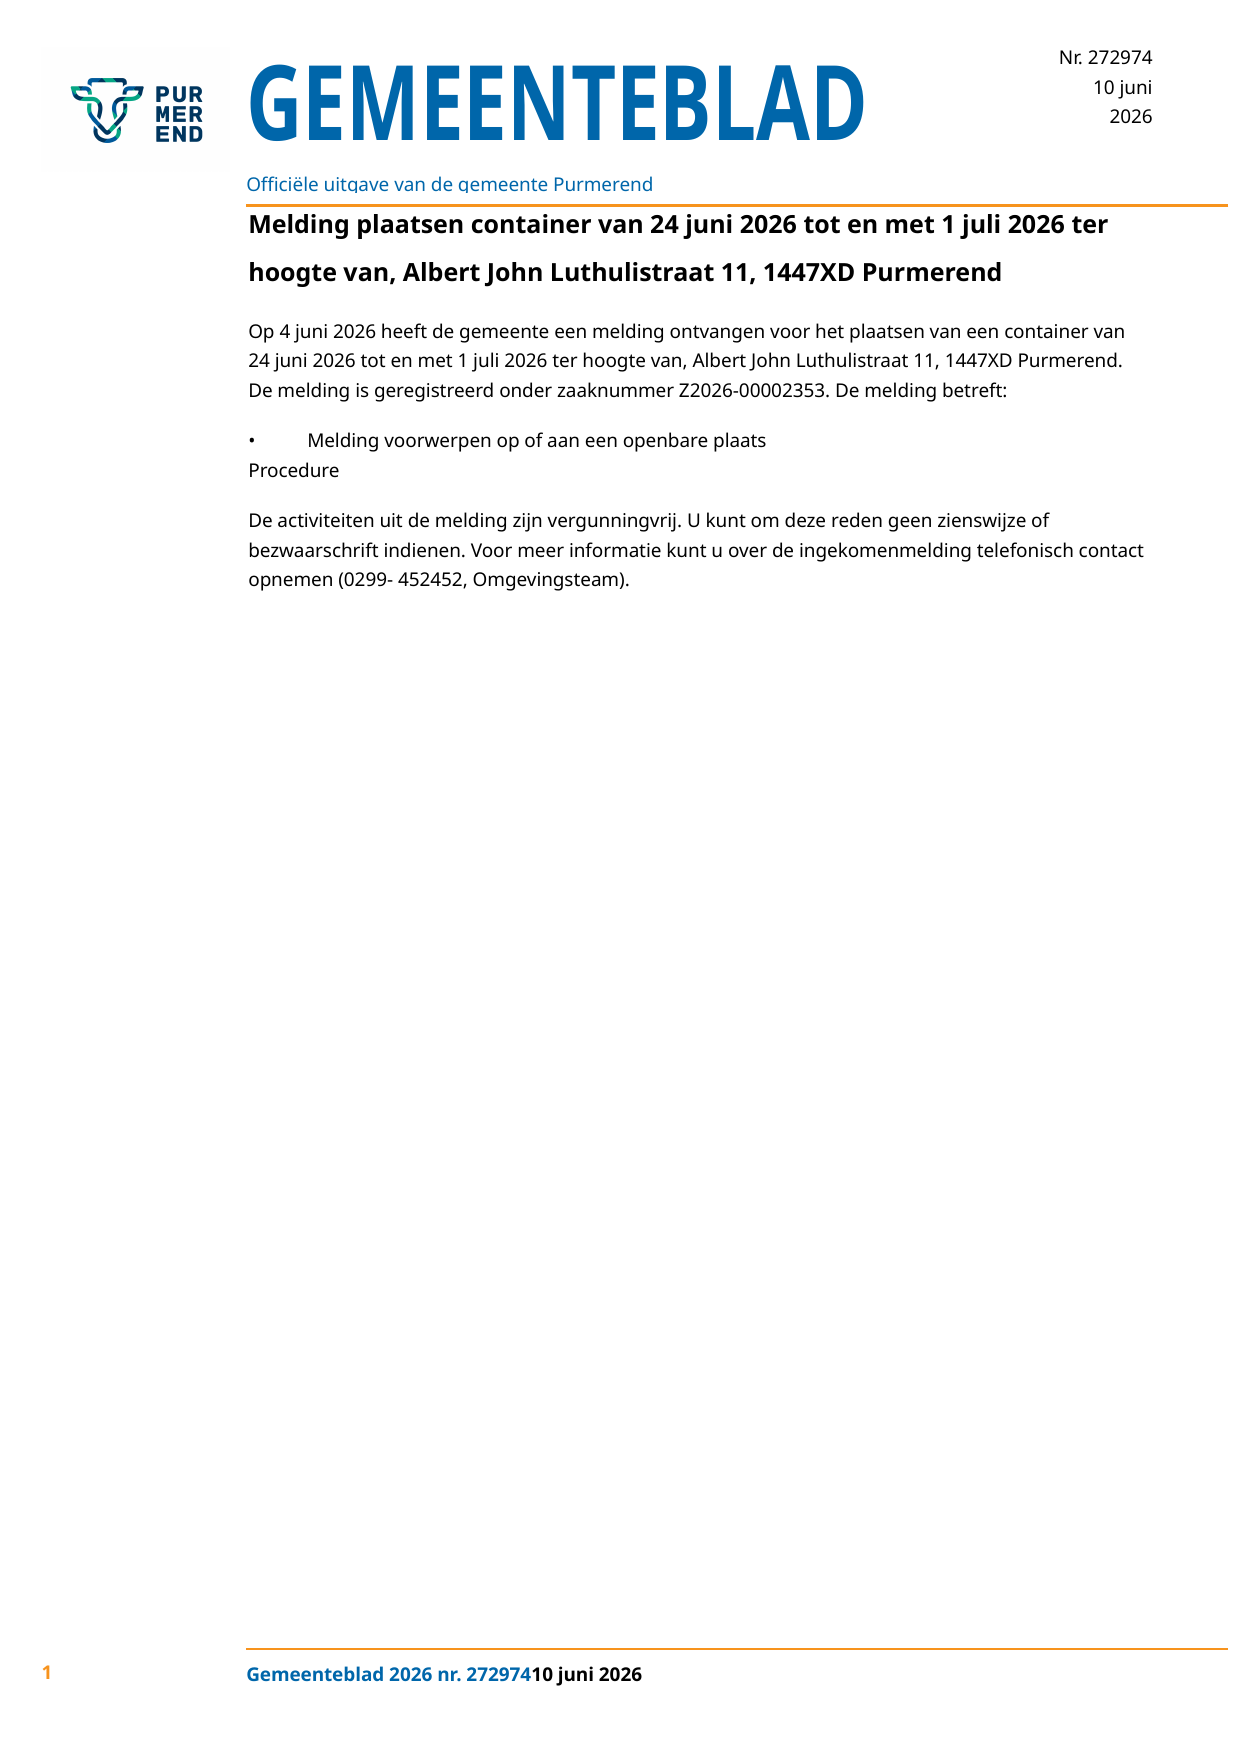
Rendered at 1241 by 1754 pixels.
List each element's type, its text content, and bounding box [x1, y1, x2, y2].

list Melding voorwerpen op of aan een openbare plaats [248, 427, 1152, 453]
text Melding plaatsen container van 24 juni 2026 tot en met 1 juli 2026 ter hoogte van, Albert John Luthulistraat 11, 1447XD Purmerend [248, 207, 1152, 288]
picture [41, 47, 231, 172]
text Procedure [248, 457, 1152, 483]
text De activiteiten uit de melding zijn vergunningvrij. U kunt om deze reden geen zienswijze of bezwaarschrift indienen. Voor meer informatie kunt u over de ingekomenmelding telefonisch contact opnemen (0299- 452452, Omgevingsteam). [248, 507, 1152, 592]
text Op 4 juni 2026 heeft de gemeente een melding ontvangen voor het plaatsen van een container van 24 juni 2026 tot en met 1 juli 2026 ter hoogte van, Albert John Luthulistraat 11, 1447XD Purmerend. De melding is geregistreerd onder zaaknummer Z2026-00002353. De melding betreft: [248, 318, 1152, 403]
